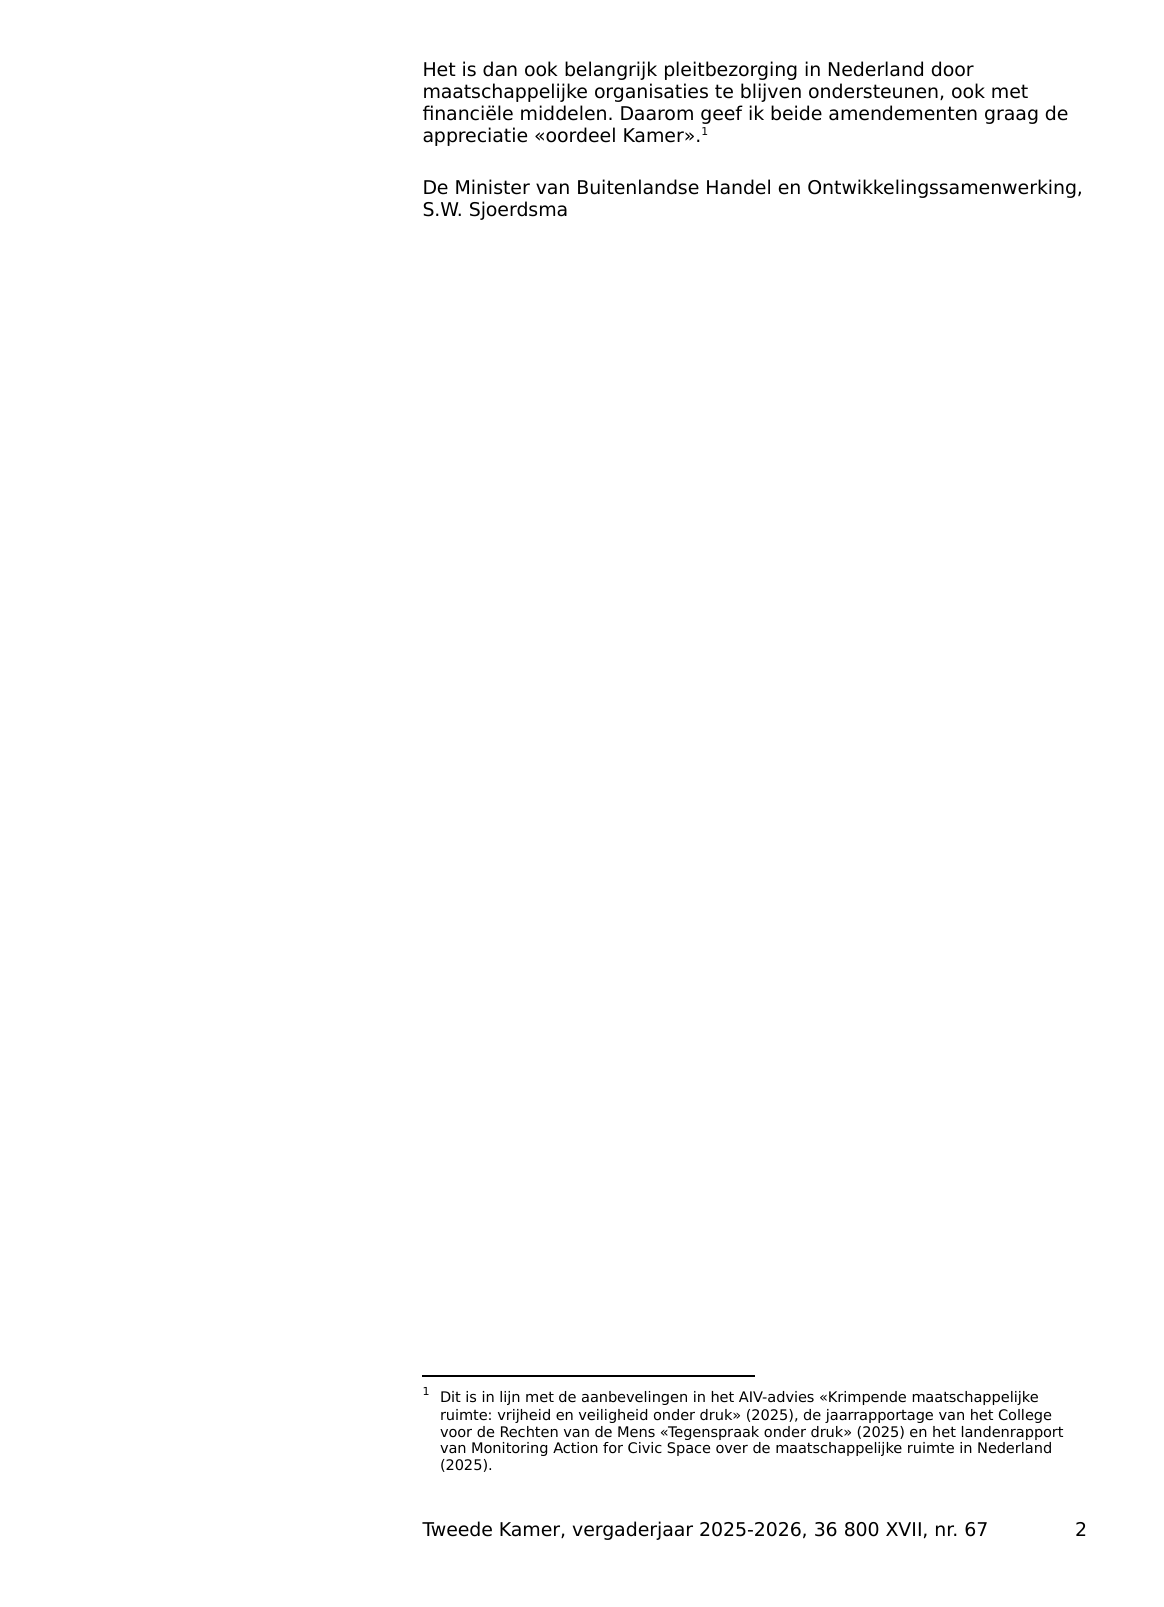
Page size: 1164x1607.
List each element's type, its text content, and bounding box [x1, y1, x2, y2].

text Dit is in lijn met de aanbevelingen in het AIV-advies «Krimpende maatschappelijke ruimte: vrijheid en veiligheid onder druk» (2025), de jaarrapportage van het College voor de Rechten van de Mens «Tegenspraak onder druk» (2025) en het landenrapport van Monitoring Action for Civic Space over de maatschappelijke ruimte in Nederland (2025). [422, 1385, 1087, 1474]
text De Minister van Buitenlandse Handel en Ontwikkelingssamenwerking, S.W. Sjoerdsma [422, 177, 1087, 221]
text Het is dan ook belangrijk pleitbezorging in Nederland door maatschappelijke organisaties te blijven ondersteunen, ook met financiële middelen. Daarom geef ik beide amendementen graag de appreciatie «oordeel Kamer». [422, 59, 1087, 147]
